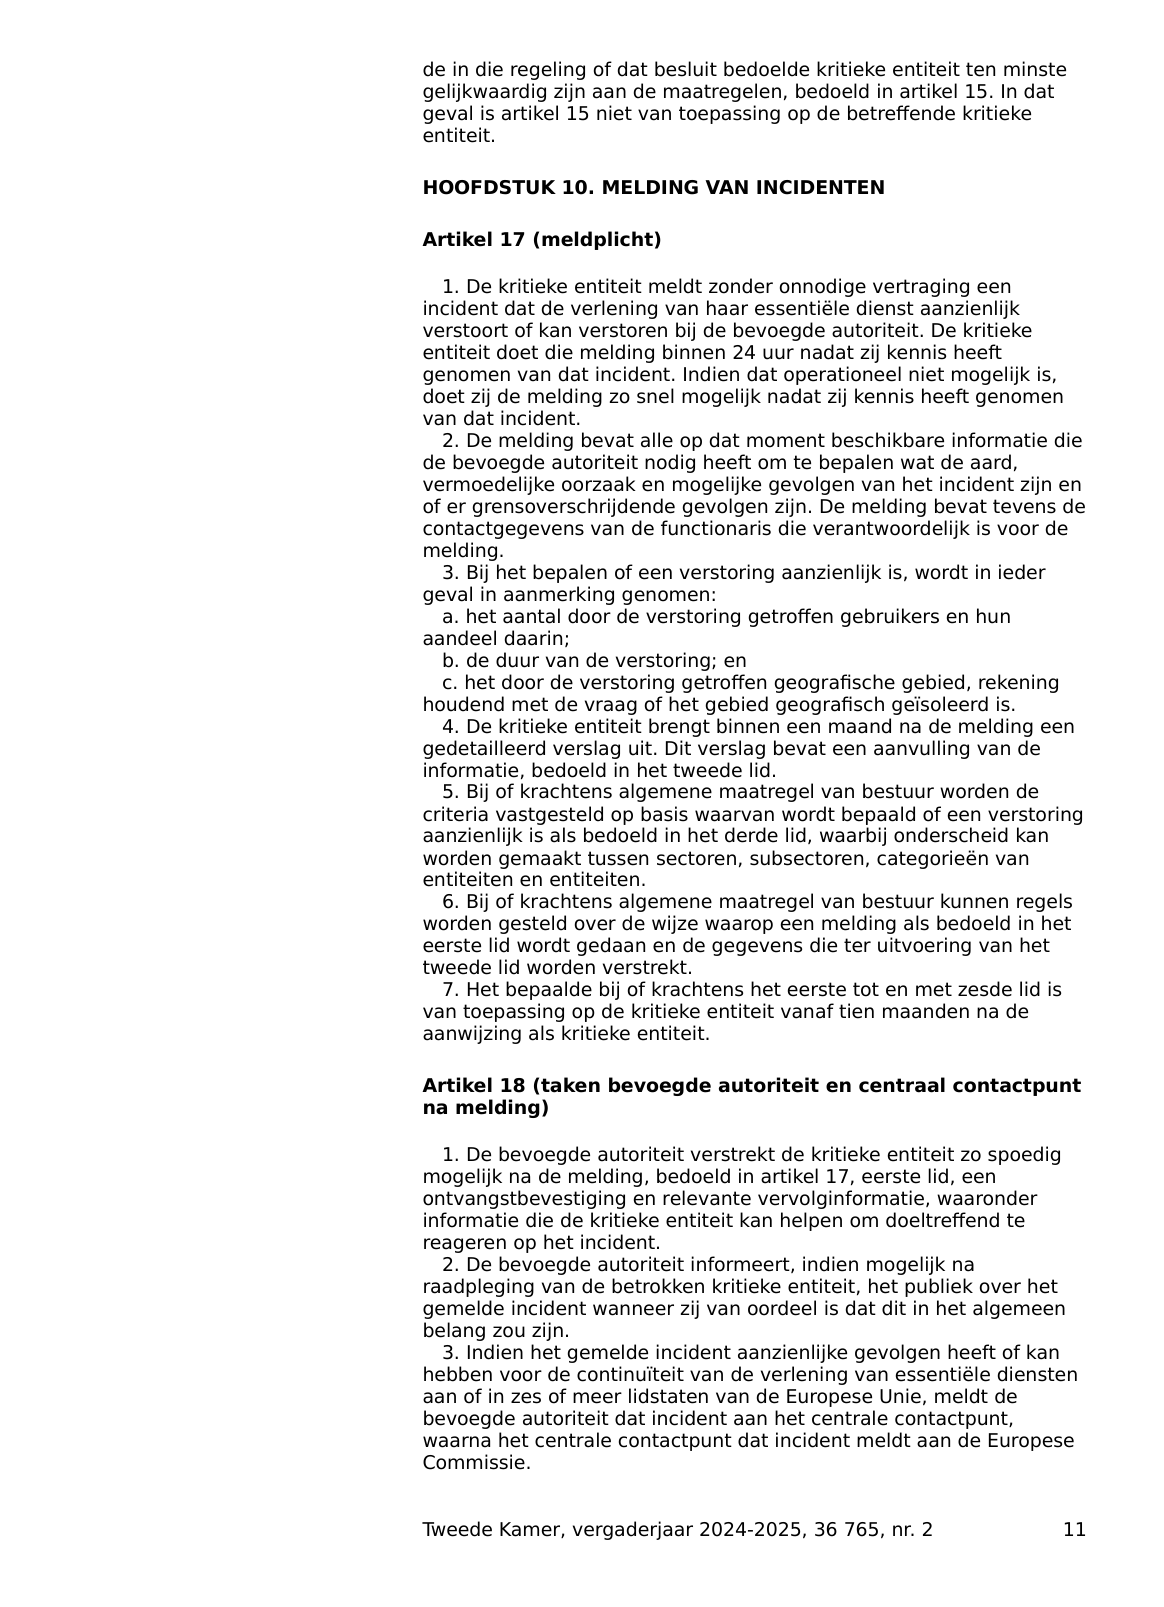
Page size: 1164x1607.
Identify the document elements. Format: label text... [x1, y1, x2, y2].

text c. het door de verstoring getroffen geografische gebied, rekening houdend met de vraag of het gebied geografisch geïsoleerd is. [422, 672, 1087, 716]
text 1. De kritieke entiteit meldt zonder onnodige vertraging een incident dat de verlening van haar essentiële dienst aanzienlijk verstoort of kan verstoren bij de bevoegde autoriteit. De kritieke entiteit doet die melding binnen 24 uur nadat zij kennis heeft genomen van dat incident. Indien dat operationeel niet mogelijk is, doet zij de melding zo snel mogelijk nadat zij kennis heeft genomen van dat incident. [422, 276, 1087, 430]
subtitle HOOFDSTUK 10. MELDING VAN INCIDENTEN [422, 177, 1087, 199]
text 5. Bij of krachtens algemene maatregel van bestuur worden de criteria vastgesteld op basis waarvan wordt bepaald of een verstoring aanzienlijk is als bedoeld in het derde lid, waarbij onderscheid kan worden gemaakt tussen sectoren, subsectoren, categorieën van entiteiten en entiteiten. [422, 781, 1087, 891]
text 1. De bevoegde autoriteit verstrekt de kritieke entiteit zo spoedig mogelijk na de melding, bedoeld in artikel 17, eerste lid, een ontvangstbevestiging en relevante vervolginformatie, waaronder informatie die de kritieke entiteit kan helpen om doeltreffend te reageren op het incident. [422, 1144, 1087, 1254]
text 2. De bevoegde autoriteit informeert, indien mogelijk na raadpleging van de betrokken kritieke entiteit, het publiek over het gemelde incident wanneer zij van oordeel is dat dit in het algemeen belang zou zijn. [422, 1254, 1087, 1342]
text 3. Indien het gemelde incident aanzienlijke gevolgen heeft of kan hebben voor de continuïteit van de verlening van essentiële diensten aan of in zes of meer lidstaten van de Europese Unie, meldt de bevoegde autoriteit dat incident aan het centrale contactpunt, waarna het centrale contactpunt dat incident meldt aan de Europese Commissie. [422, 1342, 1087, 1474]
text de in die regeling of dat besluit bedoelde kritieke entiteit ten minste gelijkwaardig zijn aan de maatregelen, bedoeld in artikel 15. In dat geval is artikel 15 niet van toepassing op de betreffende kritieke entiteit. [422, 59, 1087, 147]
text a. het aantal door de verstoring getroffen gebruikers en hun aandeel daarin; [422, 606, 1087, 649]
subtitle Artikel 17 (meldplicht) [422, 229, 1087, 251]
text 4. De kritieke entiteit brengt binnen een maand na de melding een gedetailleerd verslag uit. Dit verslag bevat een aanvulling van de informatie, bedoeld in het tweede lid. [422, 716, 1087, 781]
text 2. De melding bevat alle op dat moment beschikbare informatie die de bevoegde autoriteit nodig heeft om te bepalen wat de aard, vermoedelijke oorzaak en mogelijke gevolgen van het incident zijn en of er grensoverschrijdende gevolgen zijn. De melding bevat tevens de contactgegevens van de functionaris die verantwoordelijk is voor de melding. [422, 430, 1087, 562]
subtitle Artikel 18 (taken bevoegde autoriteit en centraal contactpunt na melding) [422, 1075, 1087, 1119]
text 3. Bij het bepalen of een verstoring aanzienlijk is, wordt in ieder geval in aanmerking genomen: [422, 562, 1087, 606]
text 6. Bij of krachtens algemene maatregel van bestuur kunnen regels worden gesteld over de wijze waarop een melding als bedoeld in het eerste lid wordt gedaan en de gegevens die ter uitvoering van het tweede lid worden verstrekt. [422, 891, 1087, 979]
text 7. Het bepaalde bij of krachtens het eerste tot en met zesde lid is van toepassing op de kritieke entiteit vanaf tien maanden na de aanwijzing als kritieke entiteit. [422, 979, 1087, 1045]
text b. de duur van de verstoring; en [422, 649, 1087, 672]
